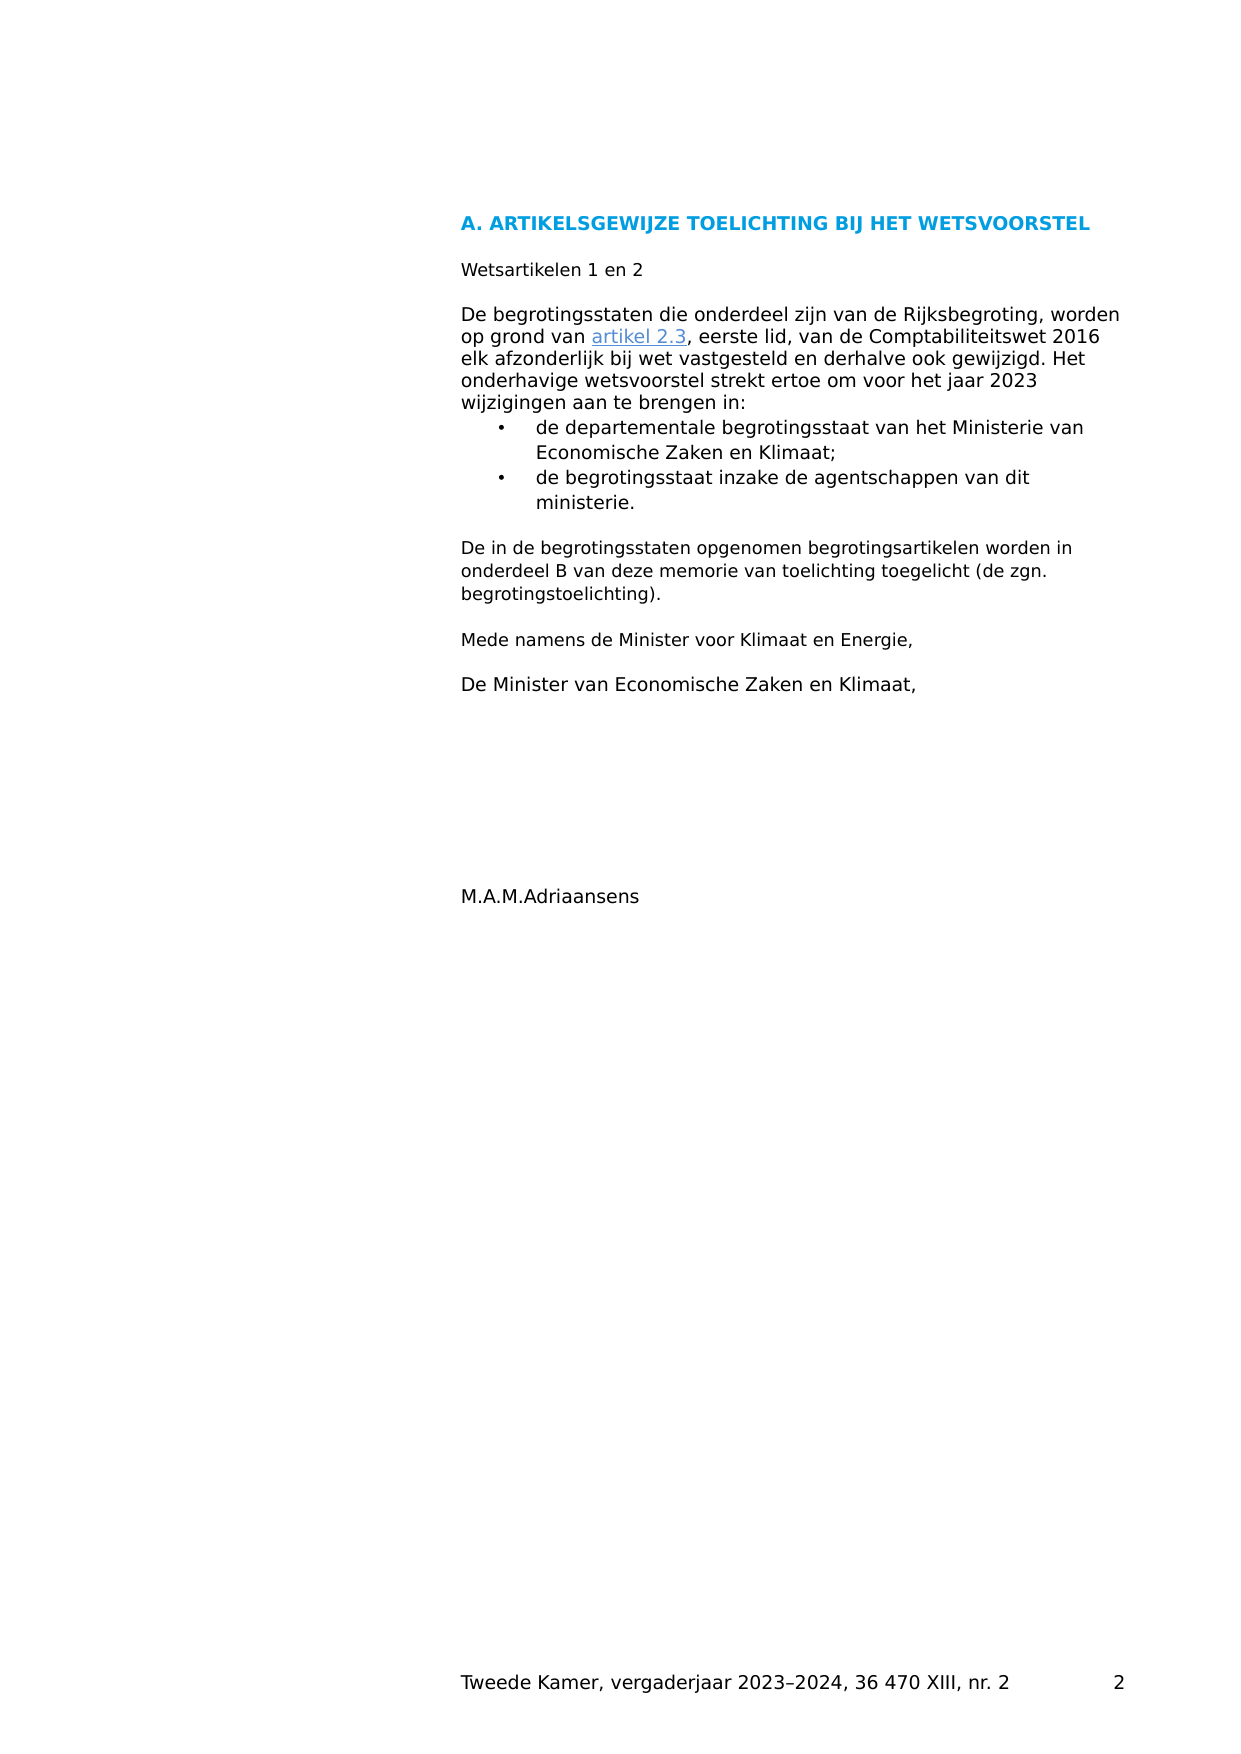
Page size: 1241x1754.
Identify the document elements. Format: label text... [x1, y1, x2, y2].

text De Minister van Economische Zaken en Klimaat, [461, 673, 1125, 696]
list de begrotingsstaat inzake de agentschappen van dit ministerie. [498, 464, 1125, 514]
title A. ARTIKELSGEWIJZE TOELICHTING BIJ HET WETSVOORSTEL [461, 213, 1125, 235]
text Mede namens de Minister voor Klimaat en Energie, [461, 628, 1125, 651]
text M.A.M.Adriaansens [461, 886, 1125, 908]
text De in de begrotingsstaten opgenomen begrotingsartikelen worden in onderdeel B van deze memorie van toelichting toegelicht (de zgn. begrotingstoelichting). [461, 536, 1125, 605]
list de departementale begrotingsstaat van het Ministerie van Economische Zaken en Klimaat; [498, 414, 1125, 464]
text De begrotingsstaten die onderdeel zijn van de Rijksbegroting, worden op grond van artikel 2.3, eerste lid, van de Comptabiliteitswet 2016 elk afzonderlijk bij wet vastgesteld en derhalve ook gewijzigd. Het onderhavige wetsvoorstel strekt ertoe om voor het jaar 2023 wijzigingen aan te brengen in: [461, 304, 1125, 414]
text Wetsartikelen 1 en 2 [461, 258, 1125, 281]
